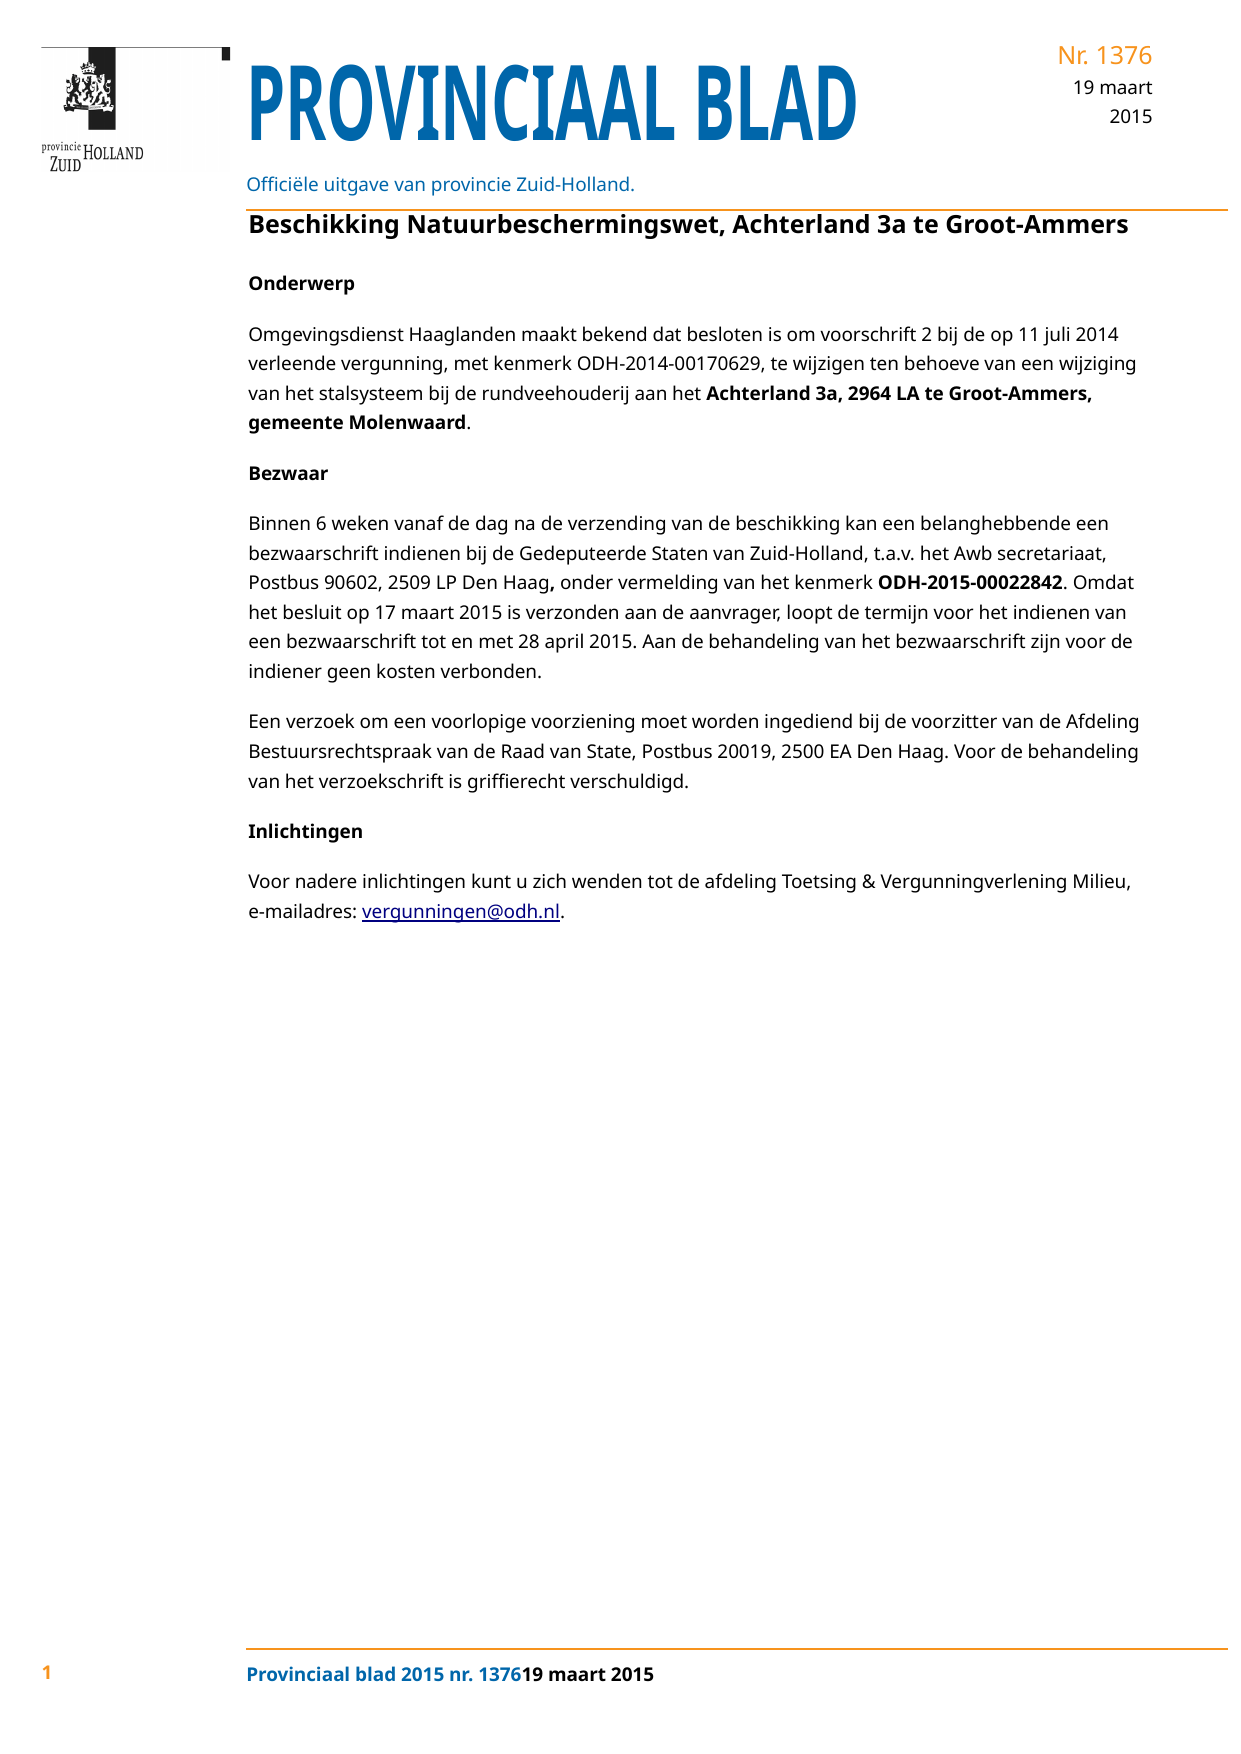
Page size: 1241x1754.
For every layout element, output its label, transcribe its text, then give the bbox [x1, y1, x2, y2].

text Voor nadere inlichtingen kunt u zich wenden tot de afdeling Toetsing & Vergunningverlening Milieu, e-mailadres: vergunningen@odh.nl. [248, 869, 1152, 924]
text Onderwerp [248, 270, 1152, 296]
text Bezwaar [248, 460, 1152, 486]
text Een verzoek om een voorlopige voorziening moet worden ingediend bij de voorzitter van de Afdeling Bestuursrechtspraak van de Raad van State, Postbus 20019, 2500 EA Den Haag. Voor de behandeling van het verzoekschrift is griffierecht verschuldigd. [248, 709, 1152, 793]
text Inlichtingen [248, 818, 1152, 844]
text Beschikking Natuurbeschermingswet, Achterland 3a te Groot-Ammers [248, 211, 1152, 241]
picture [41, 47, 231, 172]
text Omgevingsdienst Haaglanden maakt bekend dat besloten is om voorschrift 2 bij de op 11 juli 2014 verleende vergunning, met kenmerk ODH-2014-00170629, te wijzigen ten behoeve van een wijziging van het stalsysteem bij de rundveehouderij aan het Achterland 3a, 2964 LA te Groot-Ammers, gemeente Molenwaard. [248, 321, 1152, 435]
text Binnen 6 weken vanaf de dag na de verzending van de beschikking kan een belanghebbende een bezwaarschrift indienen bij de Gedeputeerde Staten van Zuid-Holland, t.a.v. het Awb secretariaat, Postbus 90602, 2509 LP Den Haag, onder vermelding van het kenmerk ODH-2015-00022842. Omdat het besluit op 17 maart 2015 is verzonden aan de aanvrager, loopt de termijn voor het indienen van een bezwaarschrift tot en met 28 april 2015. Aan de behandeling van het bezwaarschrift zijn voor de indiener geen kosten verbonden. [248, 510, 1152, 684]
